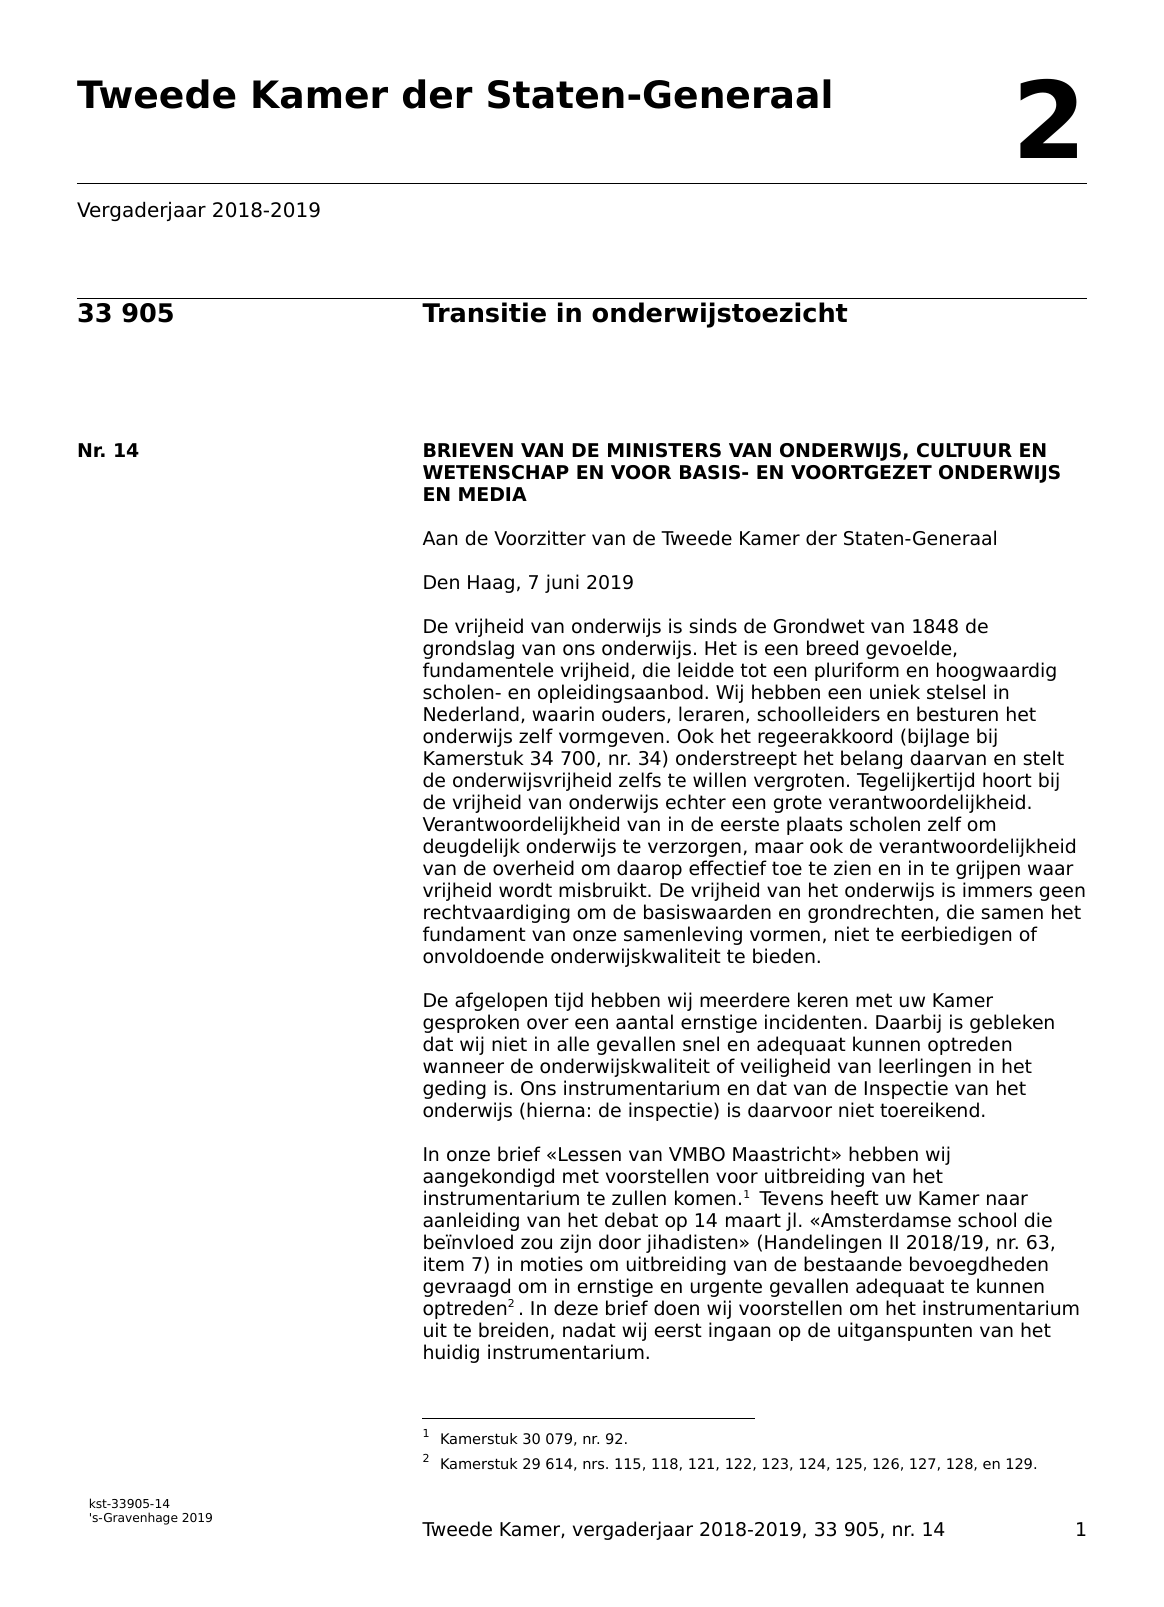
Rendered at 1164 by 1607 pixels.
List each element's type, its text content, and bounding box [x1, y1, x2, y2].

table_cell Vergaderjaar 2018-2019 [77, 184, 1087, 298]
text De vrijheid van onderwijs is sinds de Grondwet van 1848 de grondslag van ons onderwijs. Het is een breed gevoelde, fundamentele vrijheid, die leidde tot een pluriform en hoogwaardig scholen- en opleidingsaanbod. Wij hebben een uniek stelsel in Nederland, waarin ouders, leraren, schoolleiders en besturen het onderwijs zelf vormgeven. Ook het regeerakkoord (bijlage bij Kamerstuk 34 700, nr. 34) onderstreept het belang daarvan en stelt de onderwijsvrijheid zelfs te willen vergroten. Tegelijkertijd hoort bij de vrijheid van onderwijs echter een grote verantwoordelijkheid. Verantwoordelijkheid van in de eerste plaats scholen zelf om deugdelijk onderwijs te verzorgen, maar ook de verantwoordelijkheid van de overheid om daarop effectief toe te zien en in te grijpen waar vrijheid wordt misbruikt. De vrijheid van het onderwijs is immers geen rechtvaardiging om de basiswaarden en grondrechten, die samen het fundament van onze samenleving vormen, niet te eerbiedigen of onvoldoende onderwijskwaliteit te bieden. [422, 616, 1087, 968]
text kst-33905-14 [88, 1497, 323, 1511]
table_header Tweede Kamer der Staten-Generaal [77, 59, 886, 183]
text Kamerstuk 30 079, nr. 92. [422, 1427, 1087, 1449]
table_header 2 [886, 59, 1087, 183]
text Kamerstuk 29 614, nrs. 115, 118, 121, 122, 123, 124, 125, 126, 127, 128, en 129. [422, 1452, 1087, 1474]
text De afgelopen tijd hebben wij meerdere keren met uw Kamer gesproken over een aantal ernstige incidenten. Daarbij is gebleken dat wij niet in alle gevallen snel en adequaat kunnen optreden wanneer de onderwijskwaliteit of veiligheid van leerlingen in het geding is. Ons instrumentarium en dat van de Inspectie van het onderwijs (hierna: de inspectie) is daarvoor niet toereikend. [422, 990, 1087, 1122]
text 's-Gravenhage 2019 [88, 1511, 323, 1525]
subtitle 33 905 Transitie in onderwijstoezicht [77, 299, 1087, 329]
text In onze brief «Lessen van VMBO Maastricht» hebben wij aangekondigd met voorstellen voor uitbreiding van het instrumentarium te zullen komen. Tevens heeft uw Kamer naar aanleiding van het debat op 14 maart jl. «Amsterdamse school die beïnvloed zou zijn door jihadisten» (Handelingen II 2018/19, nr. 63, item 7) in moties om uitbreiding van de bestaande bevoegdheden gevraagd om in ernstige en urgente gevallen adequaat te kunnen optreden. In deze brief doen wij voorstellen om het instrumentarium uit te breiden, nadat wij eerst ingaan op de uitganspunten van het huidig instrumentarium. [422, 1144, 1087, 1364]
text Den Haag, 7 juni 2019 [422, 572, 1087, 594]
subtitle Nr. 14 BRIEVEN VAN DE MINISTERS VAN ONDERWIJS, CULTUUR EN WETENSCHAP EN VOOR BASIS- EN VOORTGEZET ONDERWIJS EN MEDIA [77, 440, 1087, 506]
text Aan de Voorzitter van de Tweede Kamer der Staten-Generaal [422, 528, 1087, 550]
